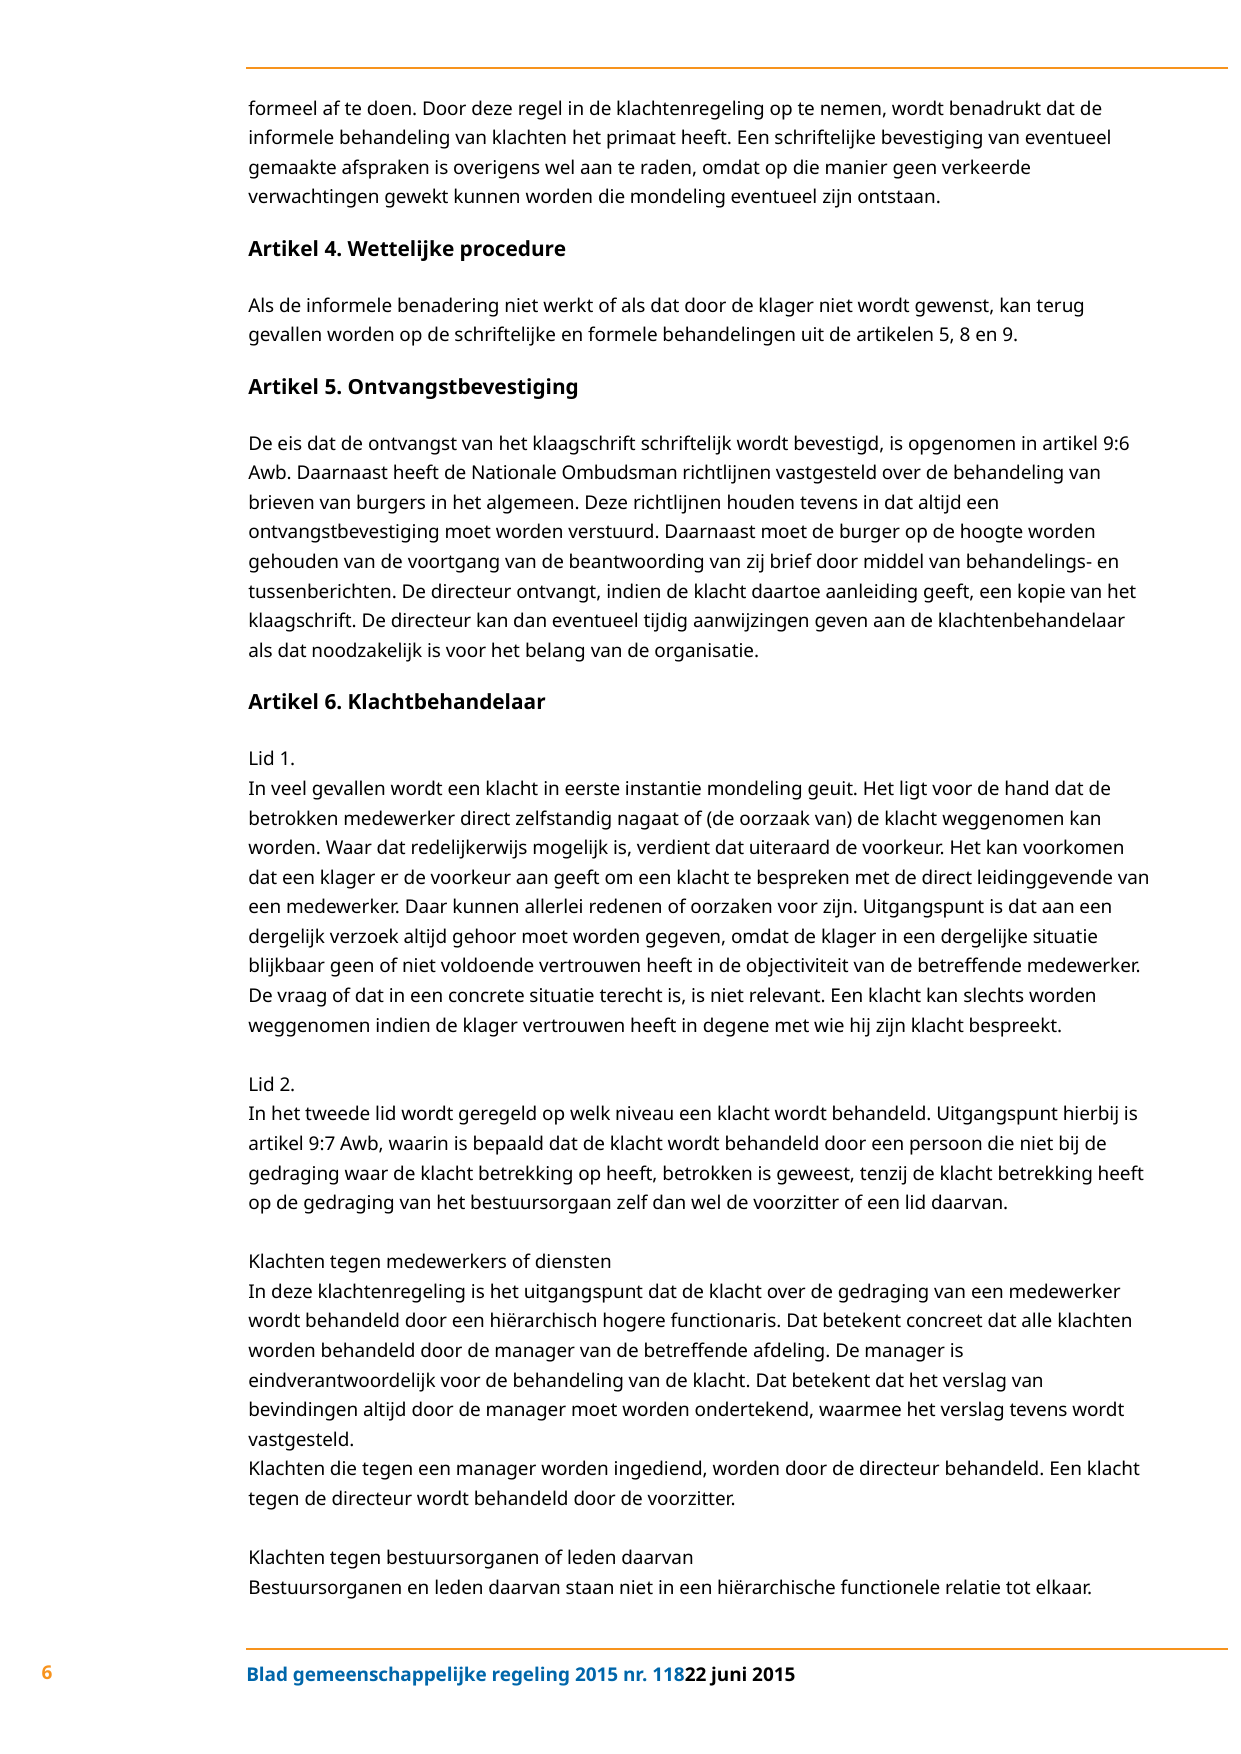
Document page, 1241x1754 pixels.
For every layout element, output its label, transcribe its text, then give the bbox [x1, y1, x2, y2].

text formeel af te doen. Door deze regel in de klachtenregeling op te nemen, wordt benadrukt dat de informele behandeling van klachten het primaat heeft. Een schriftelijke bevestiging van eventueel gemaakte afspraken is overigens wel aan te raden, omdat op die manier geen verkeerde verwachtingen gewekt kunnen worden die mondeling eventueel zijn ontstaan. [248, 95, 1152, 209]
text Klachten die tegen een manager worden ingediend, worden door de directeur behandeld. Een klacht tegen de directeur wordt behandeld door de voorzitter. [248, 1456, 1152, 1511]
text Klachten tegen medewerkers of diensten [248, 1248, 1152, 1274]
text Lid 2. [248, 1071, 1152, 1097]
text Klachten tegen bestuursorganen of leden daarvan [248, 1544, 1152, 1570]
text De eis dat de ontvangst van het klaagschrift schriftelijk wordt bevestigd, is opgenomen in artikel 9:6 Awb. Daarnaast heeft de Nationale Ombudsman richtlijnen vastgesteld over de behandeling van brieven van burgers in het algemeen. Deze richtlijnen houden tevens in dat altijd een ontvangstbevestiging moet worden verstuurd. Daarnaast moet de burger op de hoogte worden gehouden van de voortgang van de beantwoording van zij brief door middel van behandelings- en tussenberichten. De directeur ontvangt, indien de klacht daartoe aanleiding geeft, een kopie van het klaagschrift. De directeur kan dan eventueel tijdig aanwijzingen geven aan de klachtenbehandelaar als dat noodzakelijk is voor het belang van de organisatie. [248, 430, 1152, 663]
text In veel gevallen wordt een klacht in eerste instantie mondeling geuit. Het ligt voor de hand dat de betrokken medewerker direct zelfstandig nagaat of (de oorzaak van) de klacht weggenomen kan worden. Waar dat redelijkerwijs mogelijk is, verdient dat uiteraard de voorkeur. Het kan voorkomen dat een klager er de voorkeur aan geeft om een klacht te bespreken met de direct leidinggevende van een medewerker. Daar kunnen allerlei redenen of oorzaken voor zijn. Uitgangspunt is dat aan een dergelijk verzoek altijd gehoor moet worden gegeven, omdat de klager in een dergelijke situatie blijkbaar geen of niet voldoende vertrouwen heeft in de objectiviteit van de betreffende medewerker. De vraag of dat in een concrete situatie terecht is, is niet relevant. Een klacht kan slechts worden weggenomen indien de klager vertrouwen heeft in degene met wie hij zijn klacht bespreekt. [248, 775, 1152, 1037]
text Als de informele benadering niet werkt of als dat door de klager niet wordt gewenst, kan terug gevallen worden op de schriftelijke en formele behandelingen uit de artikelen 5, 8 en 9. [248, 292, 1152, 347]
text Artikel 5. Ontvangstbevestiging [248, 372, 1152, 400]
text Bestuursorganen en leden daarvan staan niet in een hiërarchische functionele relatie tot elkaar. [248, 1574, 1152, 1599]
text Lid 1. [248, 746, 1152, 771]
picture [41, 47, 231, 172]
text Artikel 6. Klachtbehandelaar [248, 687, 1152, 716]
text Artikel 4. Wettelijke procedure [248, 234, 1152, 262]
text In deze klachtenregeling is het uitgangspunt dat de klacht over de gedraging van een medewerker wordt behandeld door een hiërarchisch hogere functionaris. Dat betekent concreet dat alle klachten worden behandeld door de manager van de betreffende afdeling. De manager is eindverantwoordelijk voor de behandeling van de klacht. Dat betekent dat het verslag van bevindingen altijd door de manager moet worden ondertekend, waarmee het verslag tevens wordt vastgesteld. [248, 1278, 1152, 1452]
text In het tweede lid wordt geregeld op welk niveau een klacht wordt behandeld. Uitgangspunt hierbij is artikel 9:7 Awb, waarin is bepaald dat de klacht wordt behandeld door een persoon die niet bij de gedraging waar de klacht betrekking op heeft, betrokken is geweest, tenzij de klacht betrekking heeft op de gedraging van het bestuursorgaan zelf dan wel de voorzitter of een lid daarvan. [248, 1101, 1152, 1215]
